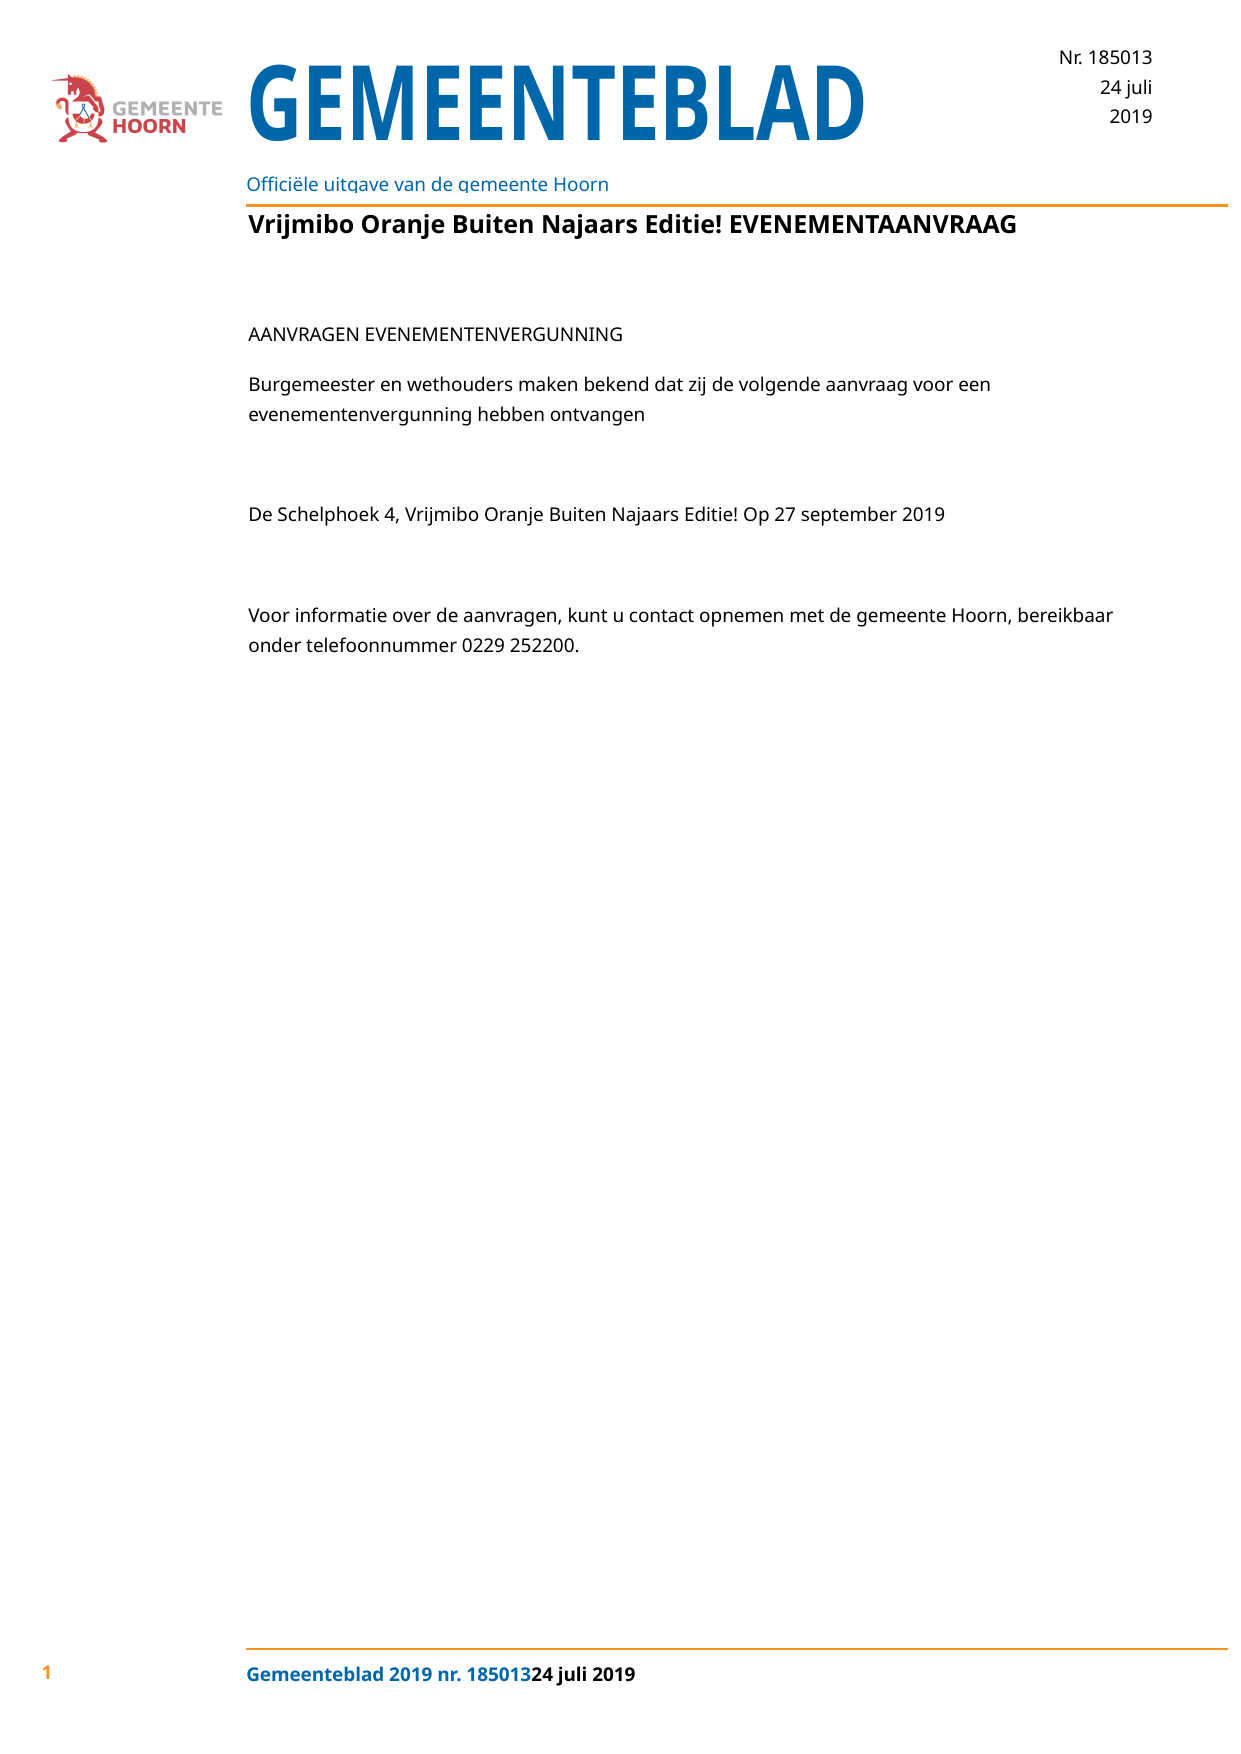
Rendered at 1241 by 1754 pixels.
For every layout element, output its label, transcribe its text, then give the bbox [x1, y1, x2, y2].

text AANVRAGEN EVENEMENTENVERGUNNING [248, 321, 1152, 346]
picture [41, 47, 231, 172]
text De Schelphoek 4, Vrijmibo Oranje Buiten Najaars Editie! Op 27 september 2019 [248, 502, 1152, 527]
text Voor informatie over de aanvragen, kunt u contact opnemen met de gemeente Hoorn, bereikbaar onder telefoonnummer 0229 252200. [248, 602, 1152, 658]
text Vrijmibo Oranje Buiten Najaars Editie! EVENEMENTAANVRAAG [248, 207, 1152, 241]
text Burgemeester en wethouders maken bekend dat zij de volgende aanvraag voor een evenementenvergunning hebben ontvangen [248, 371, 1152, 426]
